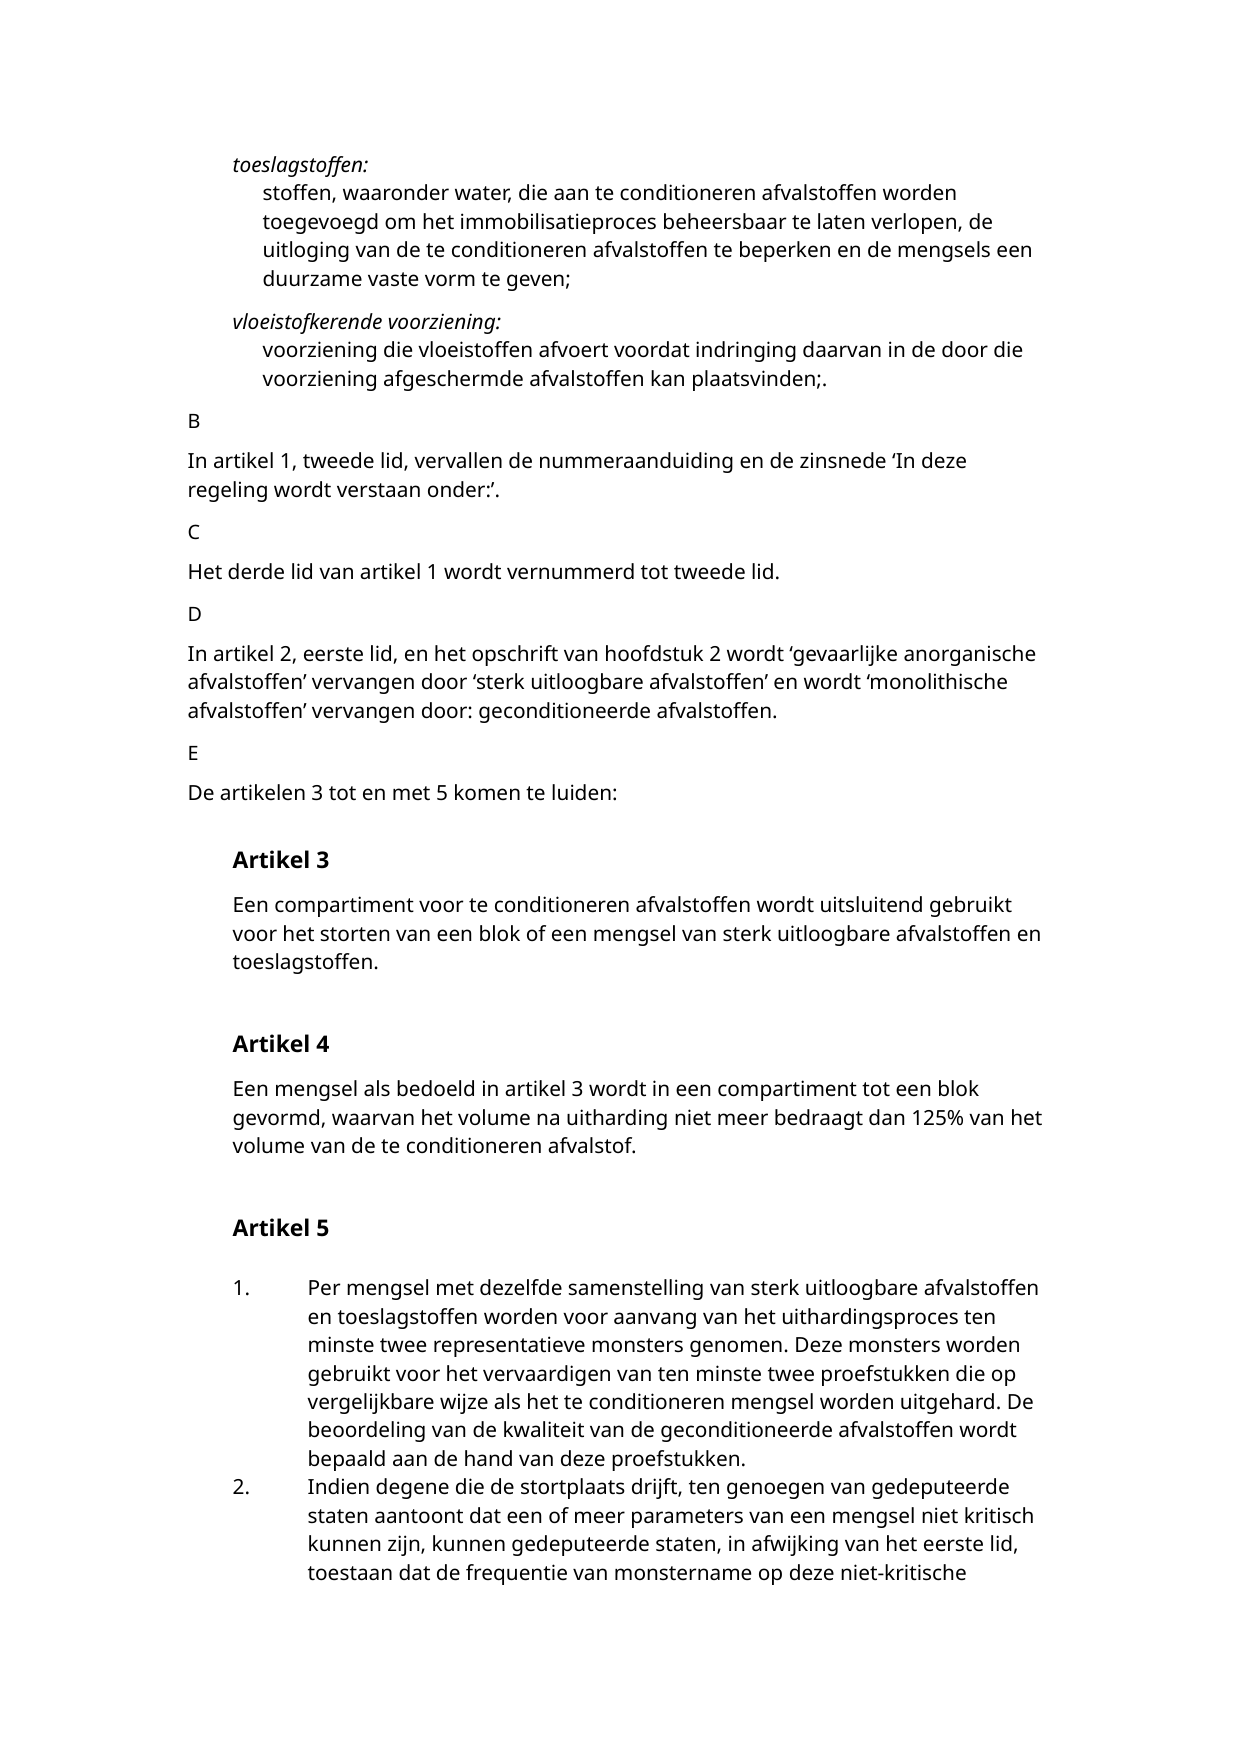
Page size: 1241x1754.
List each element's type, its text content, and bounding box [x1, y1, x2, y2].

subtitle Artikel 5 [232, 1212, 1053, 1243]
text In artikel 2, eerste lid, en het opschrift van hoofdstuk 2 wordt ‘gevaarlijke anorganische afvalstoffen’ vervangen door ‘sterk uitloogbare afvalstoffen’ en wordt ‘monolithische afvalstoffen’ vervangen door: geconditioneerde afvalstoffen. [187, 639, 1053, 724]
subtitle Artikel 3 [232, 844, 1053, 875]
text D [187, 600, 1053, 627]
text E [187, 739, 1053, 766]
list Per mengsel met dezelfde samenstelling van sterk uitloogbare afvalstoffen en toeslagstoffen worden voor aanvang van het uithardingsproces ten minste twee representatieve monsters genomen. Deze monsters worden gebruikt voor het vervaardigen van ten minste twee proefstukken die op vergelijkbare wijze als het te conditioneren mengsel worden uitgehard. De beoordeling van de kwaliteit van de geconditioneerde afvalstoffen wordt bepaald aan de hand van deze proefstukken. [232, 1273, 1053, 1472]
text C [187, 518, 1053, 545]
subtitle Artikel 4 [232, 1028, 1053, 1059]
text Een mengsel als bedoeld in artikel 3 wordt in een compartiment tot een blok gevormd, waarvan het volume na uitharding niet meer bedraagt dan 125% van het volume van de te conditioneren afvalstof. [232, 1074, 1053, 1160]
text stoffen, waaronder water, die aan te conditioneren afvalstoffen worden toegevoegd om het immobilisatieproces beheersbaar te laten verlopen, de uitloging van de te conditioneren afvalstoffen te beperken en de mengsels een duurzame vaste vorm te geven; [262, 178, 1053, 292]
text In artikel 1, tweede lid, vervallen de nummeraanduiding en de zinsnede ‘In deze regeling wordt verstaan onder:’. [187, 446, 1053, 503]
list Indien degene die de stortplaats drijft, ten genoegen van gedeputeerde staten aantoont dat een of meer parameters van een mengsel niet kritisch kunnen zijn, kunnen gedeputeerde staten, in afwijking van het eerste lid, toestaan dat de frequentie van monstername op deze niet-kritische [232, 1472, 1053, 1586]
text toeslagstoffen: [232, 150, 1053, 178]
text voorziening die vloeistoffen afvoert voordat indringing daarvan in de door die voorziening afgeschermde afvalstoffen kan plaatsvinden;. [262, 336, 1053, 392]
text De artikelen 3 tot en met 5 komen te luiden: [187, 778, 1053, 807]
text vloeistofkerende voorziening: [232, 307, 1053, 336]
text Het derde lid van artikel 1 wordt vernummerd tot tweede lid. [187, 557, 1053, 585]
text Een compartiment voor te conditioneren afvalstoffen wordt uitsluitend gebruikt voor het storten van een blok of een mengsel van sterk uitloogbare afvalstoffen en toeslagstoffen. [232, 890, 1053, 976]
text B [187, 407, 1053, 434]
